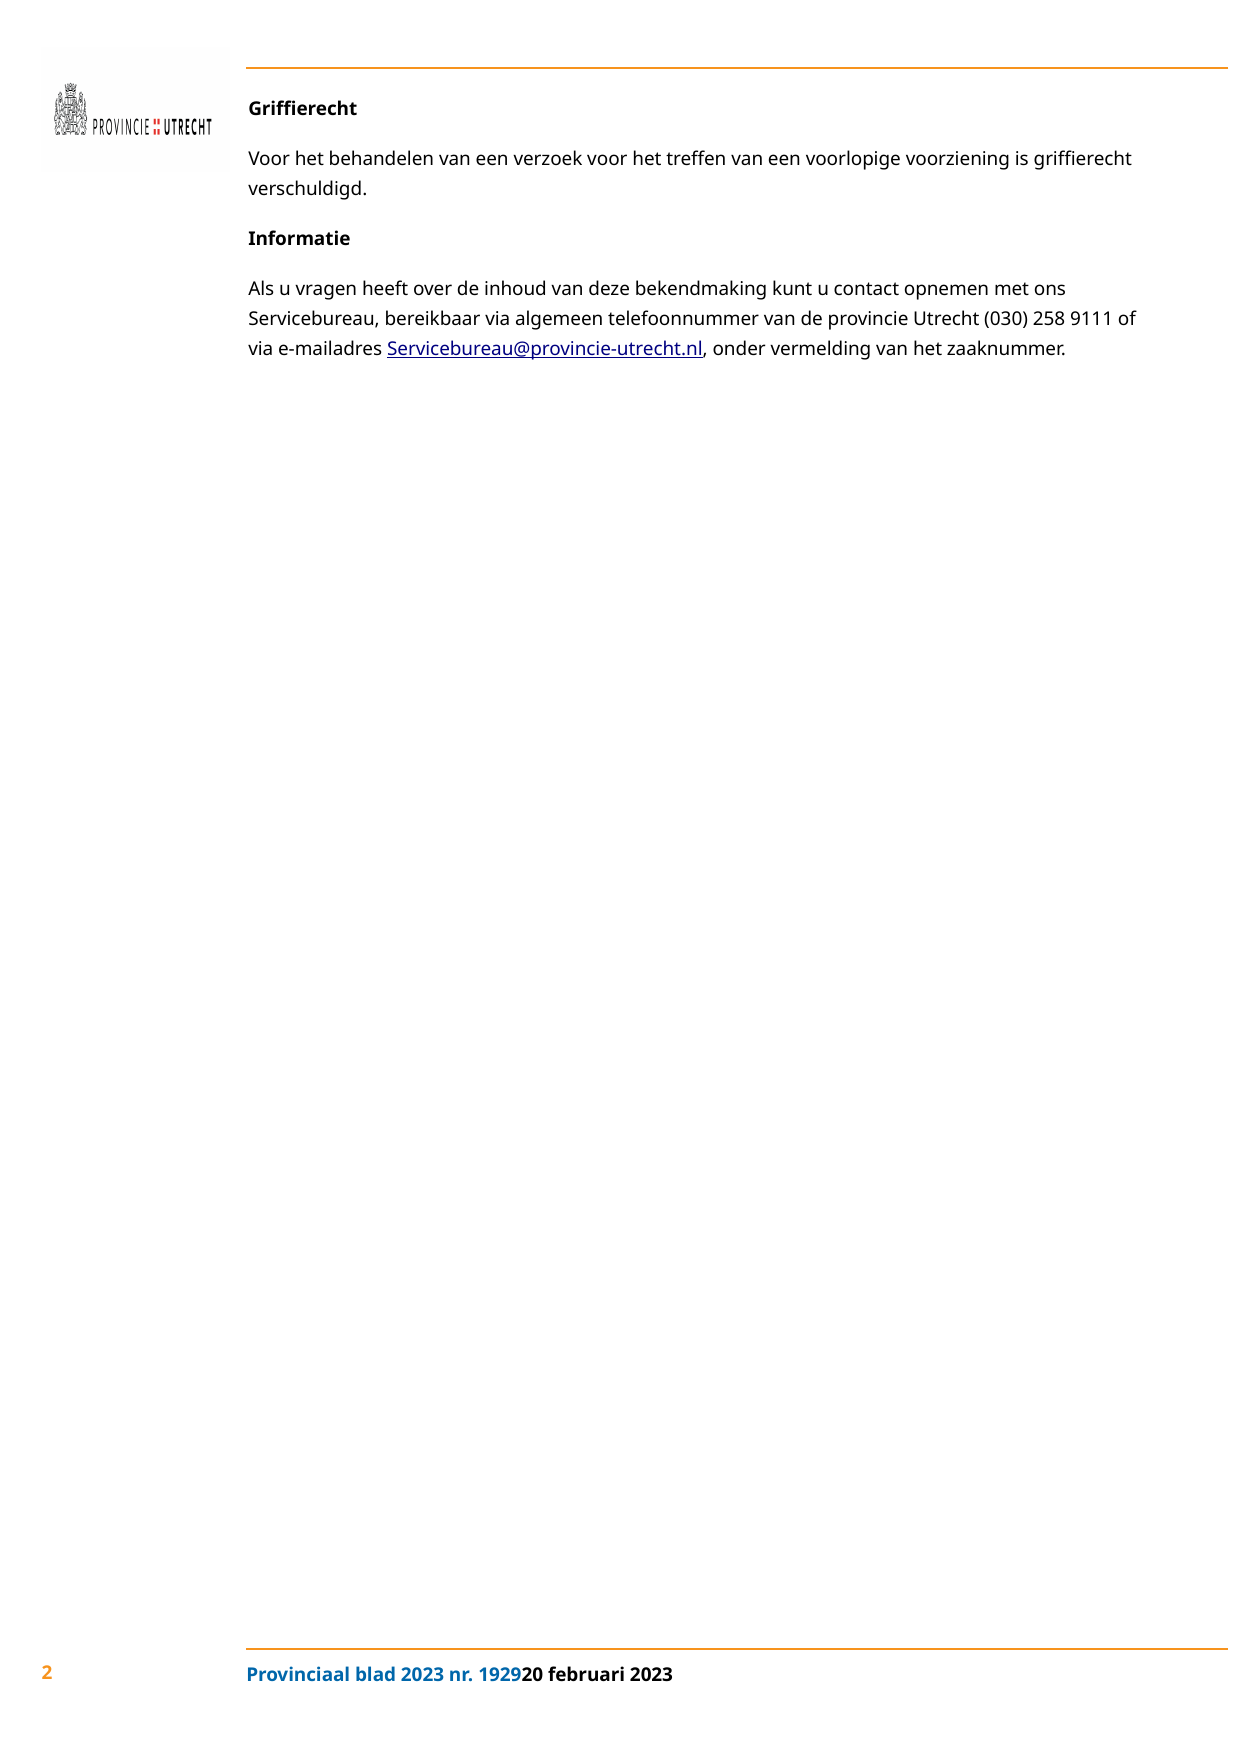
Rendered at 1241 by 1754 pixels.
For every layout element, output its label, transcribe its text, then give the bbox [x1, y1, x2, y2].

text Informatie [248, 225, 1152, 251]
picture [41, 47, 231, 172]
text Voor het behandelen van een verzoek voor het treffen van een voorlopige voorziening is griffierecht verschuldigd. [248, 145, 1152, 201]
text Griffierecht [248, 95, 1152, 121]
text Als u vragen heeft over de inhoud van deze bekendmaking kunt u contact opnemen met ons Servicebureau, bereikbaar via algemeen telefoonnummer van de provincie Utrecht (030) 258 9111 of via e-mailadres Servicebureau@provincie-utrecht.nl, onder vermelding van het zaaknummer. [248, 276, 1152, 361]
